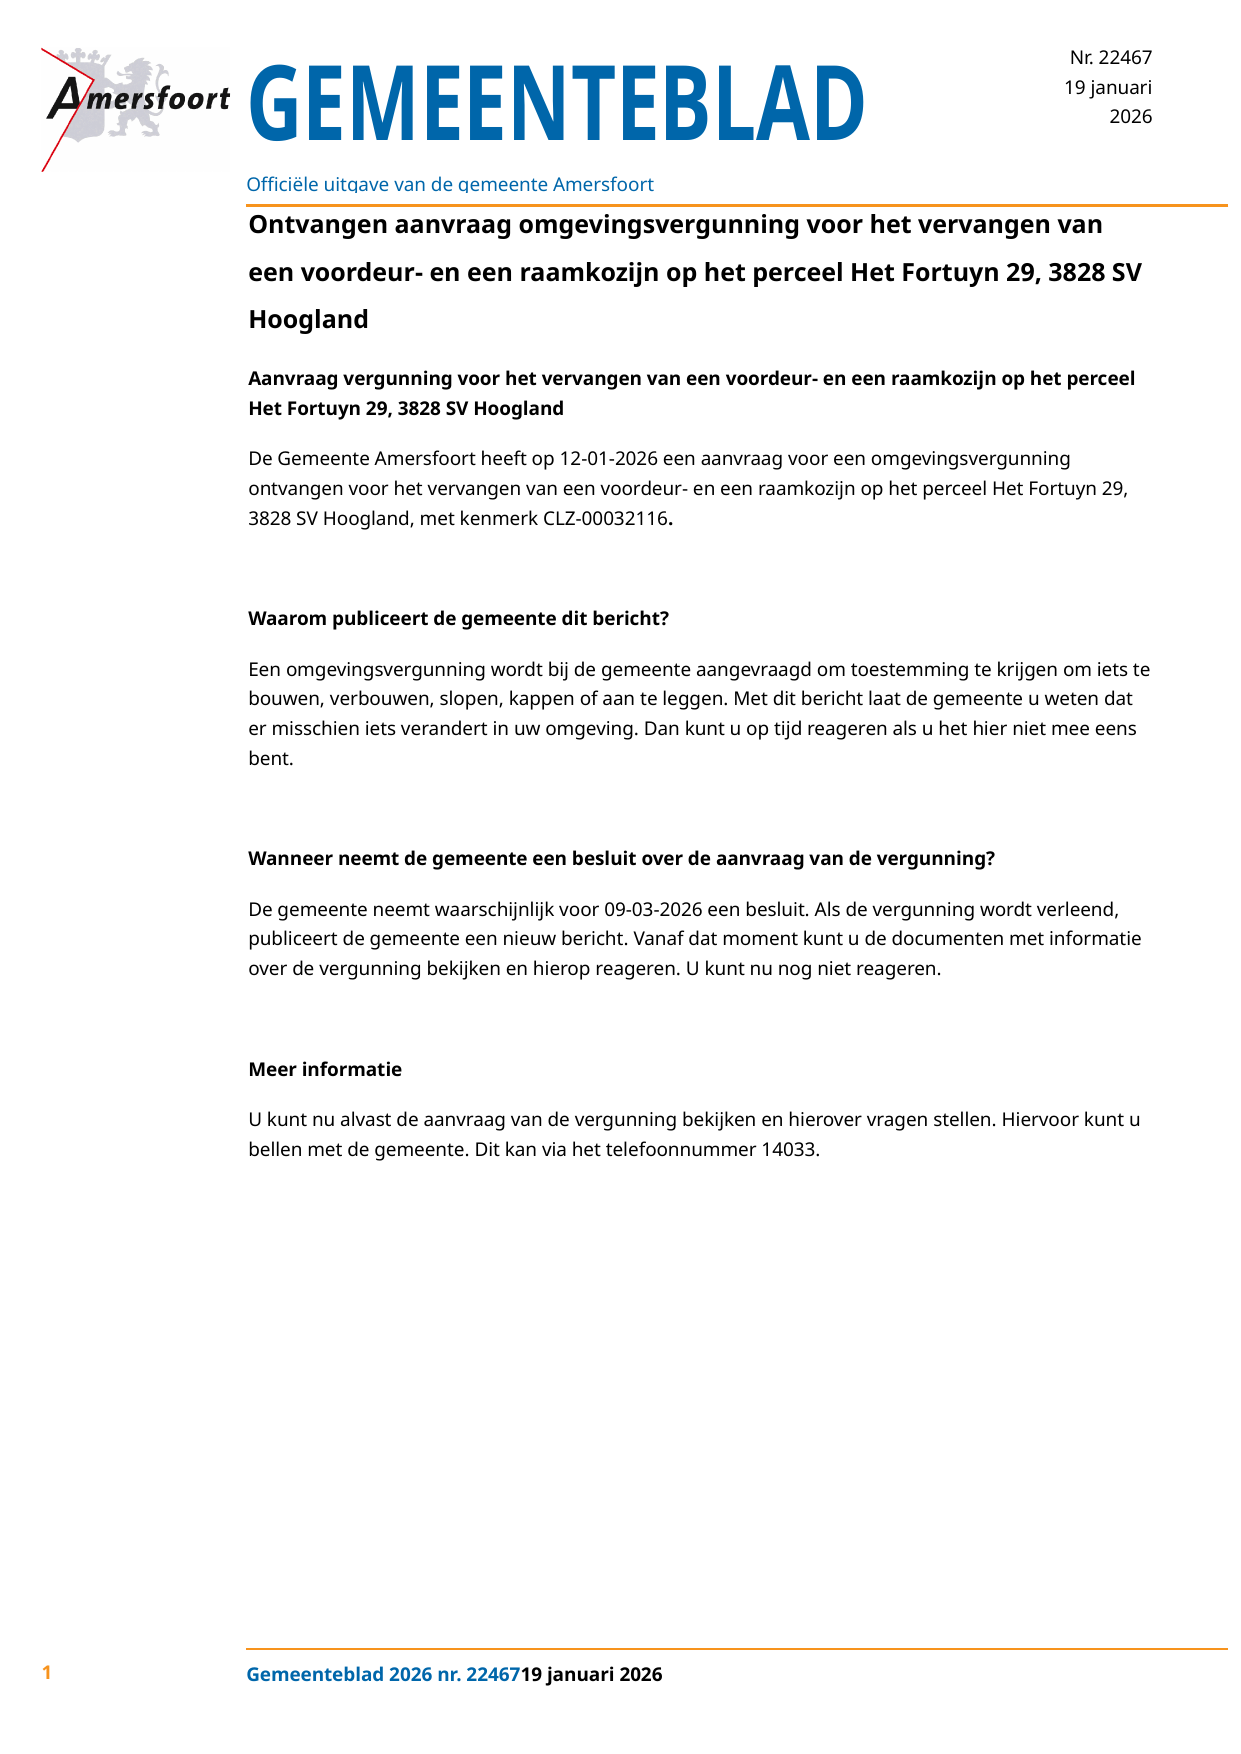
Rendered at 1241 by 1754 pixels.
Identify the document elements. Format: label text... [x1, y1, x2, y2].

text U kunt nu alvast de aanvraag van de vergunning bekijken en hierover vragen stellen. Hiervoor kunt u bellen met de gemeente. Dit kan via het telefoonnummer 14033. [248, 1106, 1152, 1162]
text De gemeente neemt waarschijnlijk voor 09-03-2026 een besluit. Als de vergunning wordt verleend, publiceert de gemeente een nieuw bericht. Vanaf dat moment kunt u de documenten met informatie over de vergunning bekijken en hierop reageren. U kunt nu nog niet reageren. [248, 896, 1152, 981]
text Wanneer neemt de gemeente een besluit over de aanvraag van de vergunning? [248, 846, 1152, 871]
text Meer informatie [248, 1056, 1152, 1082]
text Waarom publiceert de gemeente dit bericht? [248, 606, 1152, 631]
text Ontvangen aanvraag omgevingsvergunning voor het vervangen van een voordeur- en een raamkozijn op het perceel Het Fortuyn 29, 3828 SV Hoogland [248, 207, 1152, 336]
picture [41, 47, 231, 172]
text De Gemeente Amersfoort heeft op 12-01-2026 een aanvraag voor een omgevingsvergunning ontvangen voor het vervangen van een voordeur- en een raamkozijn op het perceel Het Fortuyn 29, 3828 SV Hoogland, met kenmerk CLZ-00032116. [248, 446, 1152, 530]
text Een omgevingsvergunning wordt bij de gemeente aangevraagd om toestemming te krijgen om iets te bouwen, verbouwen, slopen, kappen of aan te leggen. Met dit bericht laat de gemeente u weten dat er misschien iets verandert in uw omgeving. Dan kunt u op tijd reageren als u het hier niet mee eens bent. [248, 656, 1152, 770]
text Aanvraag vergunning voor het vervangen van een voordeur- en een raamkozijn op het perceel Het Fortuyn 29, 3828 SV Hoogland [248, 366, 1152, 421]
